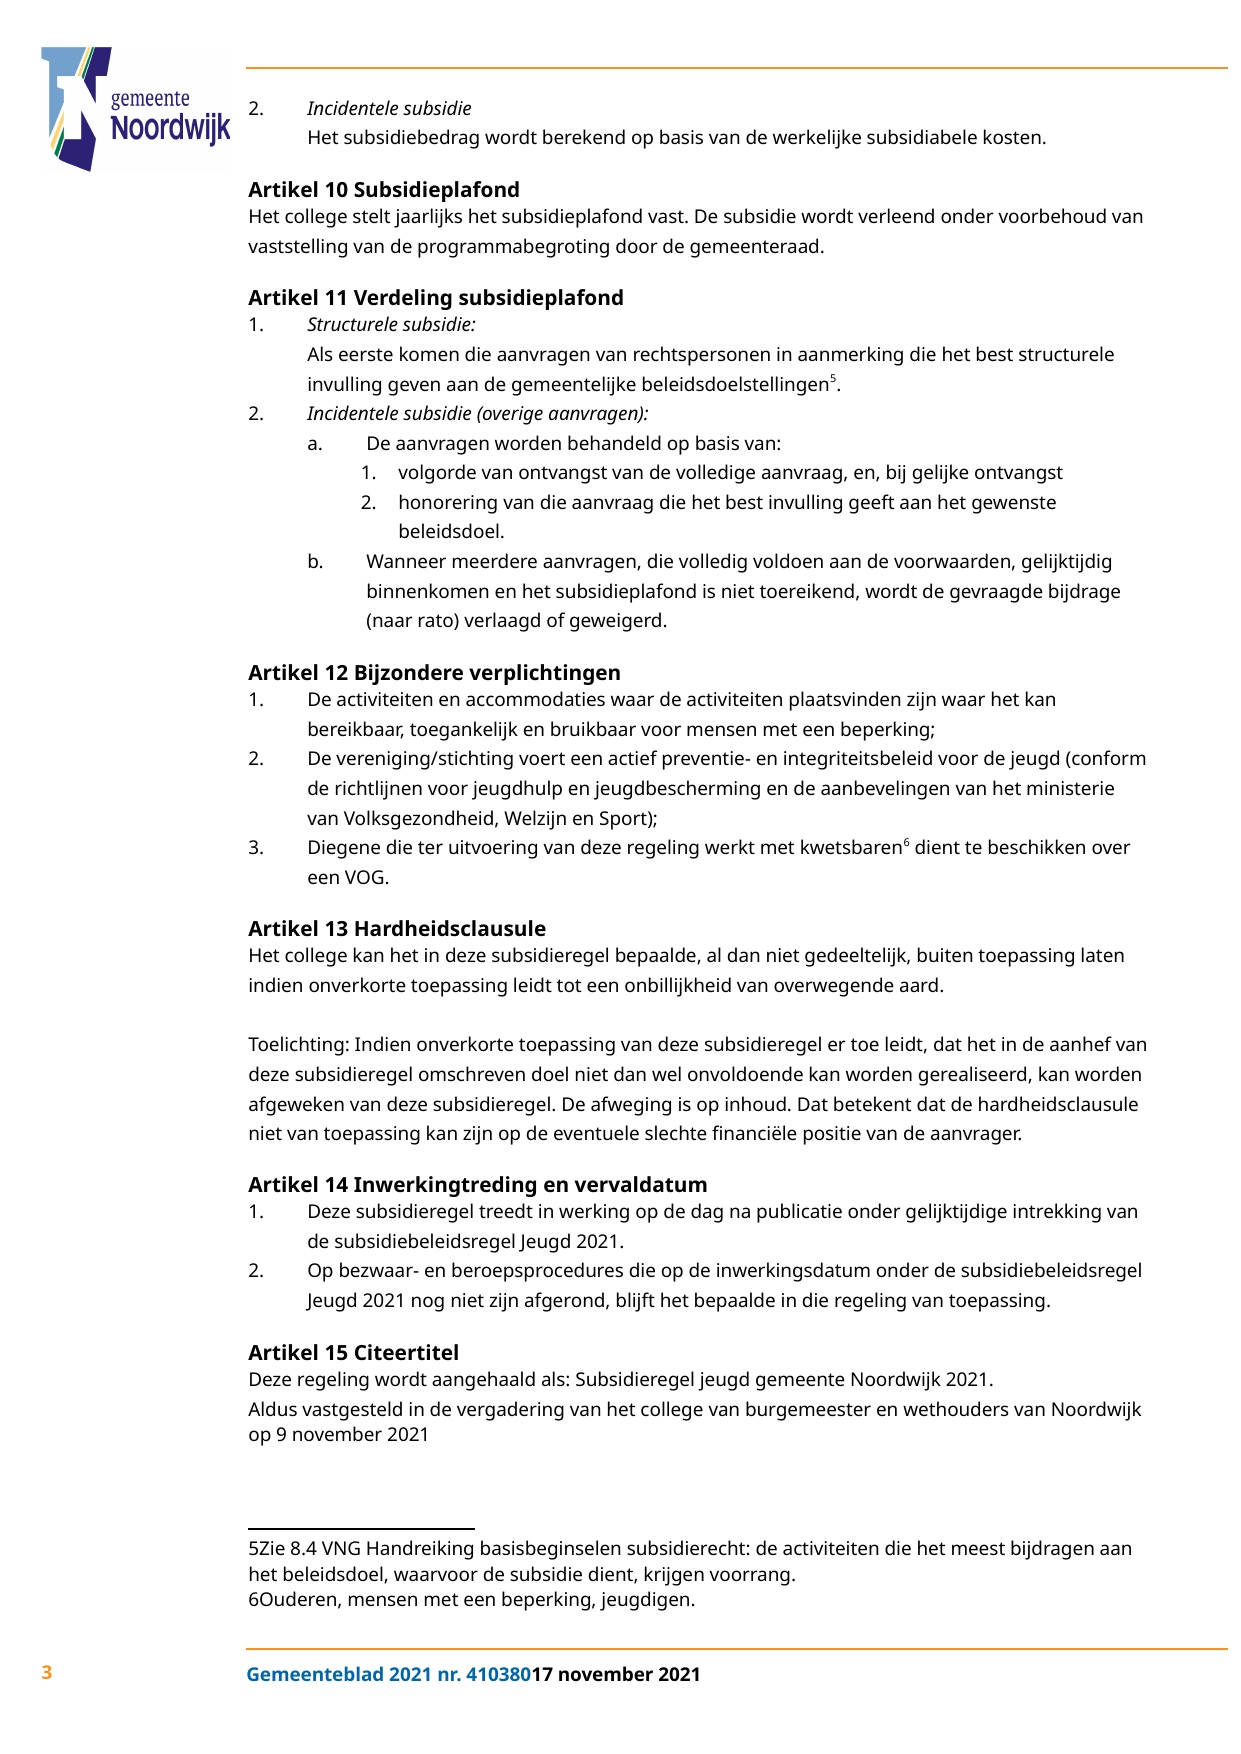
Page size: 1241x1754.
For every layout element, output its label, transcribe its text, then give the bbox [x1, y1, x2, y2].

list volgorde van ontvangst van de volledige aanvraag, en, bij gelijke ontvangst [361, 459, 1152, 485]
table_header Toelichting: Indien onverkorte toepassing van deze subsidieregel er toe leidt, dat het in de aanhef van deze subsidieregel omschreven doel niet dan wel onvoldoende kan worden gerealiseerd, kan worden afgeweken van deze subsidieregel. De afweging is op inhoud. Dat betekent dat de hardheidsclausule niet van toepassing kan zijn op de eventuele slechte financiële positie van de aanvrager. [248, 1032, 1152, 1146]
list Deze subsidieregel treedt in werking op de dag na publicatie onder gelijktijdige intrekking van de subsidiebeleidsregel Jeugd 2021. [248, 1198, 1152, 1254]
text Het college stelt jaarlijks het subsidieplafond vast. De subsidie wordt verleend onder voorbehoud van vaststelling van de programmabegroting door de gemeenteraad. [248, 203, 1152, 258]
text Het college kan het in deze subsidieregel bepaalde, al dan niet gedeeltelijk, buiten toepassing laten indien onverkorte toepassing leidt tot een onbillijkheid van overwegende aard. [248, 943, 1152, 998]
list Het subsidiebedrag wordt berekend op basis van de werkelijke subsidiabele kosten. [248, 124, 1152, 150]
list Zie 8.4 VNG Handreiking basisbeginselen subsidierecht: de activiteiten die het meest bijdragen aan het beleidsdoel, waarvoor de subsidie dient, krijgen voorrang. [248, 1535, 1152, 1586]
list Ouderen, mensen met een beperking, jeugdigen. [248, 1586, 1152, 1612]
list Structurele subsidie: [248, 312, 1152, 337]
text Artikel 15 Citeertitel [248, 1338, 1152, 1366]
list honorering van die aanvraag die het best invulling geeft aan het gewenste beleidsdoel. [361, 489, 1152, 544]
list De vereniging/stichting voert een actief preventie- en integriteitsbeleid voor de jeugd (conform de richtlijnen voor jeugdhulp en jeugdbescherming en de aanbevelingen van het ministerie van Volksgezondheid, Welzijn en Sport); [248, 746, 1152, 830]
list De activiteiten en accommodaties waar de activiteiten plaatsvinden zijn waar het kan bereikbaar, toegankelijk en bruikbaar voor mensen met een beperking; [248, 686, 1152, 742]
list Op bezwaar- en beroepsprocedures die op de inwerkingsdatum onder de subsidiebeleidsregel Jeugd 2021 nog niet zijn afgerond, blijft het bepaalde in die regeling van toepassing. [248, 1258, 1152, 1313]
text Artikel 12 Bijzondere verplichtingen [248, 658, 1152, 686]
list Incidentele subsidie [248, 95, 1152, 121]
list Incidentele subsidie (overige aanvragen): [248, 400, 1152, 426]
list Diegene die ter uitvoering van deze regeling werkt met kwetsbaren dient te beschikken over een VOG. [248, 834, 1152, 889]
text Artikel 11 Verdeling subsidieplafond [248, 283, 1152, 312]
text Artikel 10 Subsidieplafond [248, 175, 1152, 203]
picture [41, 47, 231, 172]
text Aldus vastgesteld in de vergadering van het college van burgemeester en wethouders van Noordwijk op 9 november 2021 [248, 1396, 1152, 1447]
text Artikel 14 Inwerkingtreding en vervaldatum [248, 1170, 1152, 1198]
list Als eerste komen die aanvragen van rechtspersonen in aanmerking die het best structurele invulling geven aan de gemeentelijke beleidsdoelstellingen. [248, 341, 1152, 397]
text Deze regeling wordt aangehaald als: Subsidieregel jeugd gemeente Noordwijk 2021. [248, 1366, 1152, 1392]
list Wanneer meerdere aanvragen, die volledig voldoen aan de voorwaarden, gelijktijdig binnenkomen en het subsidieplafond is niet toereikend, wordt de gevraagde bijdrage (naar rato) verlaagd of geweigerd. [307, 548, 1152, 633]
text Artikel 13 Hardheidsclausule [248, 914, 1152, 943]
list De aanvragen worden behandeld op basis van: [307, 430, 1152, 456]
